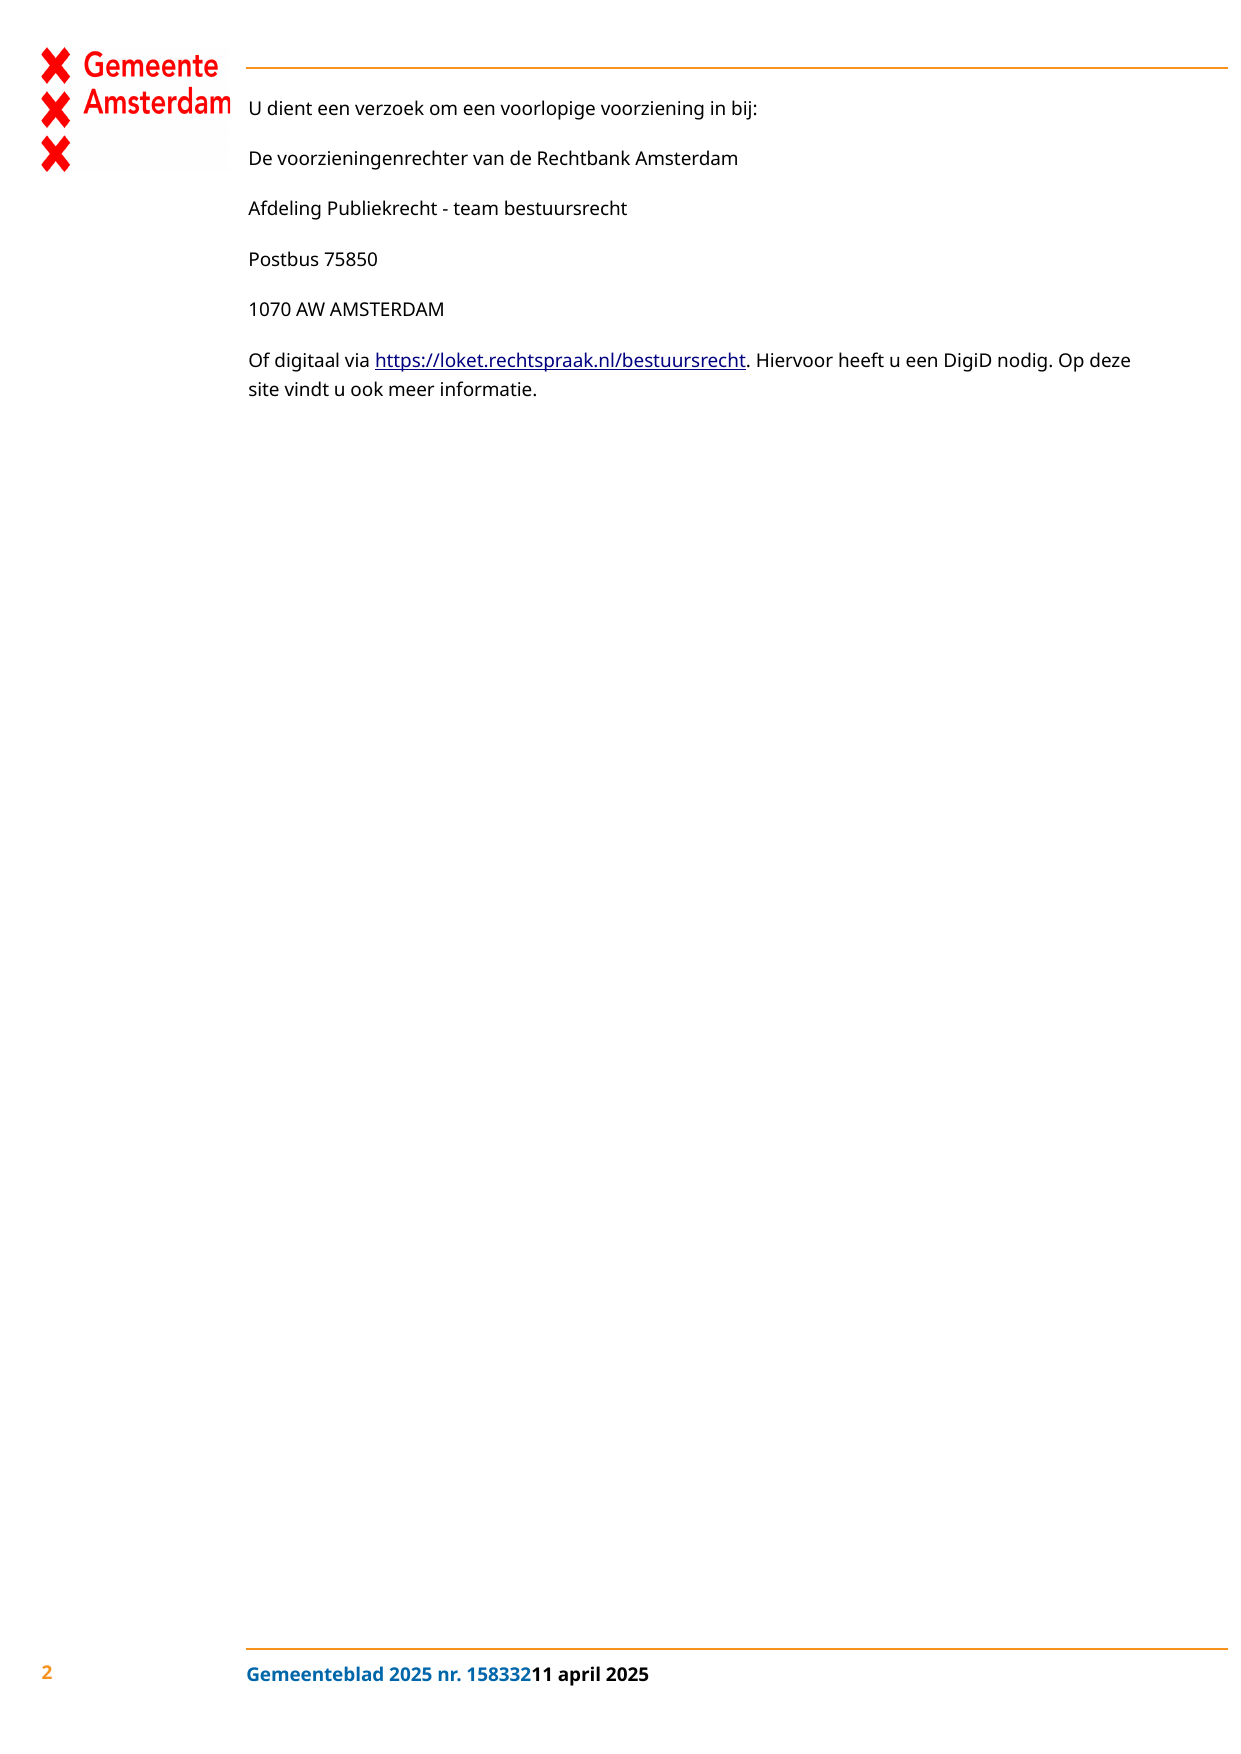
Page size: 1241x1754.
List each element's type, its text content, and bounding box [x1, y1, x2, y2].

text Of digitaal via https://loket.rechtspraak.nl/bestuursrecht. Hiervoor heeft u een DigiD nodig. Op deze site vindt u ook meer informatie. [248, 347, 1152, 402]
picture [41, 47, 231, 172]
text Afdeling Publiekrecht - team bestuursrecht [248, 196, 1152, 221]
text Postbus 75850 [248, 246, 1152, 272]
text 1070 AW AMSTERDAM [248, 296, 1152, 322]
text De voorzieningenrechter van de Rechtbank Amsterdam [248, 145, 1152, 171]
text U dient een verzoek om een voorlopige voorziening in bij: [248, 95, 1152, 121]
